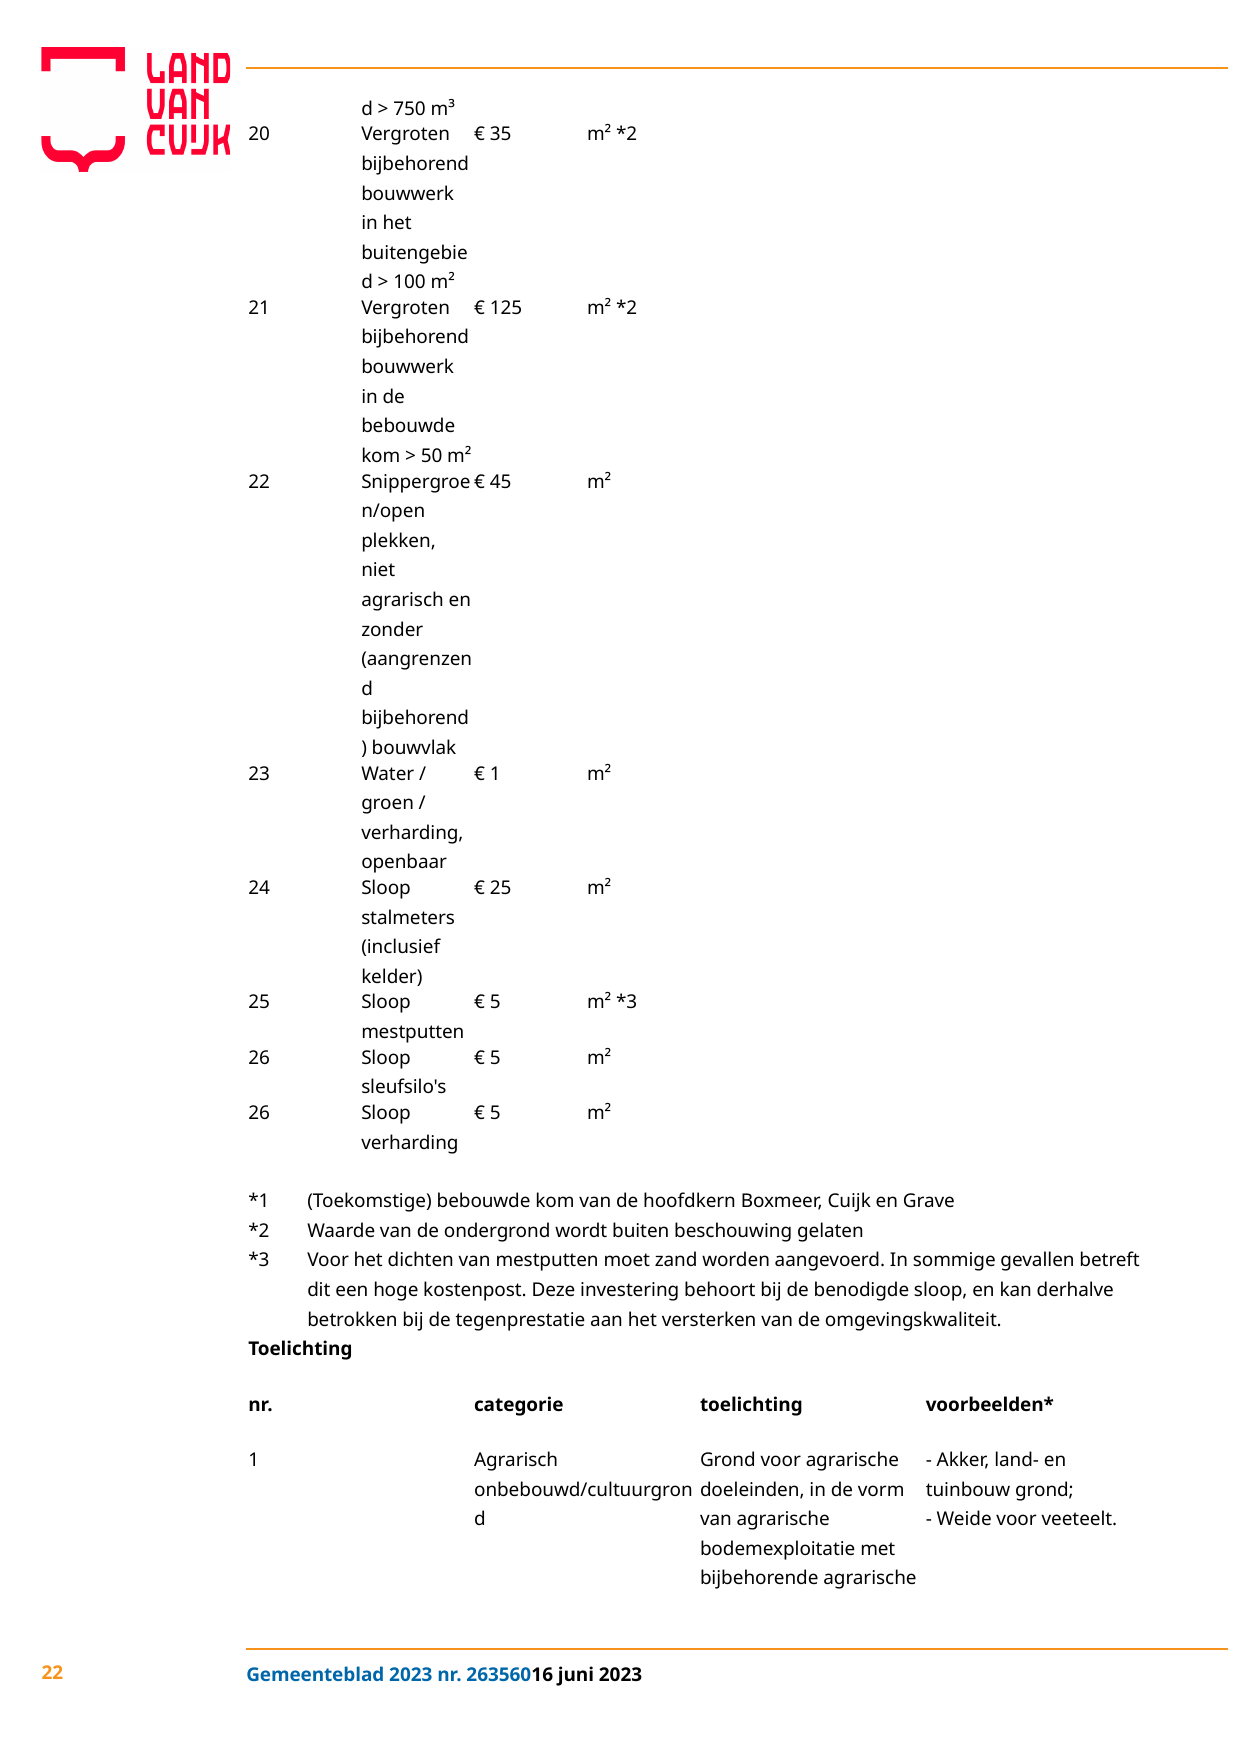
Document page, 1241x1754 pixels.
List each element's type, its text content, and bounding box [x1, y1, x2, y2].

table_header [926, 1336, 1152, 1391]
table_cell Vergroten bijbehorend bouwwerk in de bebouwde kom > 50 m² [361, 294, 474, 468]
table_cell 26 [248, 1099, 361, 1155]
table_header Toelichting [248, 1336, 700, 1391]
table_cell toelichting [700, 1391, 926, 1446]
table_cell [926, 121, 1038, 294]
table_cell nr. [248, 1391, 474, 1446]
list Waarde van de ondergrond wordt buiten beschouwing gelaten [248, 1217, 1152, 1243]
table_cell 23 [248, 760, 361, 874]
table_cell categorie [474, 1391, 700, 1446]
table_cell [926, 760, 1038, 874]
list Voor het dichten van mestputten moet zand worden aangevoerd. In sommige gevallen betreft dit een hoge kostenpost. Deze investering behoort bij de benodigde sloop, en kan derhalve betrokken bij de tegenprestatie aan het versterken van de omgevingskwaliteit. [248, 1247, 1152, 1332]
table_cell [813, 294, 926, 468]
table_cell [813, 760, 926, 874]
table_cell 24 [248, 874, 361, 989]
table_cell [926, 1044, 1038, 1099]
table_cell € 125 [474, 294, 587, 468]
table_cell [813, 874, 926, 989]
table_cell Sloop stalmeters (inclusief kelder) [361, 874, 474, 989]
table_cell € 5 [474, 1044, 587, 1099]
table_cell [1039, 1044, 1152, 1099]
table_cell m² *2 [587, 294, 700, 468]
table_cell [700, 760, 813, 874]
table_cell [474, 95, 587, 121]
table_cell [1039, 874, 1152, 989]
table_cell [700, 989, 813, 1044]
table_cell [926, 1099, 1038, 1155]
table_cell m² [587, 1044, 700, 1099]
table_cell Sloop sleufsilo's [361, 1044, 474, 1099]
table_cell Sloop mestputten [361, 989, 474, 1044]
table_cell [813, 95, 926, 121]
table_cell € 35 [474, 121, 587, 294]
table_cell [1039, 95, 1152, 121]
table_cell 26 [248, 1044, 361, 1099]
table_cell [1039, 989, 1152, 1044]
table_cell € 45 [474, 468, 587, 760]
table_cell [1039, 294, 1152, 468]
table_cell [1039, 468, 1152, 760]
table_cell 22 [248, 468, 361, 760]
table_cell [813, 1044, 926, 1099]
table_cell Sloop verharding [361, 1099, 474, 1155]
table_cell [926, 95, 1038, 121]
table_cell 25 [248, 989, 361, 1044]
table_cell Grond voor agrarische doeleinden, in de vorm van agrarische bodemexploitatie met bijbehorende agrarische [700, 1446, 926, 1590]
table_cell [700, 95, 813, 121]
table_cell [926, 294, 1038, 468]
table_cell [1039, 121, 1152, 294]
table_cell € 5 [474, 989, 587, 1044]
table_cell m² [587, 874, 700, 989]
table_cell - Akker, land- en tuinbouw grond; - Weide voor veeteelt. [926, 1446, 1152, 1590]
table_cell [1039, 1099, 1152, 1155]
table_cell d > 750 m³ [361, 95, 474, 121]
table_cell [813, 1099, 926, 1155]
table_cell € 25 [474, 874, 587, 989]
picture [41, 47, 231, 172]
table_cell [700, 294, 813, 468]
table_cell Water / groen / verharding, openbaar [361, 760, 474, 874]
table_cell m² [587, 760, 700, 874]
table_cell € 5 [474, 1099, 587, 1155]
table_cell m² [587, 1099, 700, 1155]
table_cell 21 [248, 294, 361, 468]
table_cell 1 [248, 1446, 474, 1590]
list (Toekomstige) bebouwde kom van de hoofdkern Boxmeer, Cuijk en Grave [248, 1187, 1152, 1213]
table_cell Vergroten bijbehorend bouwwerk in het buitengebied > 100 m² [361, 121, 474, 294]
table_header [700, 1336, 926, 1391]
table_cell Snippergroen/open plekken, niet agrarisch en zonder (aangrenzend bijbehorend) bouwvlak [361, 468, 474, 760]
table_cell [248, 95, 361, 121]
table_cell m² [587, 468, 700, 760]
table_cell [700, 874, 813, 989]
table_cell Agrarisch onbebouwd/cultuurgrond [474, 1446, 700, 1590]
table_cell [926, 468, 1038, 760]
table_cell [700, 1099, 813, 1155]
table_cell [700, 121, 813, 294]
table_cell [813, 121, 926, 294]
table_cell [700, 468, 813, 760]
table_cell [926, 989, 1038, 1044]
table_cell m² *2 [587, 121, 700, 294]
table_cell [813, 989, 926, 1044]
table_cell [1039, 760, 1152, 874]
table_cell [926, 874, 1038, 989]
table_cell 20 [248, 121, 361, 294]
table_cell € 1 [474, 760, 587, 874]
table_cell m² *3 [587, 989, 700, 1044]
table_cell [813, 468, 926, 760]
table_cell voorbeelden* [926, 1391, 1152, 1446]
table_cell [700, 1044, 813, 1099]
table_cell [587, 95, 700, 121]
